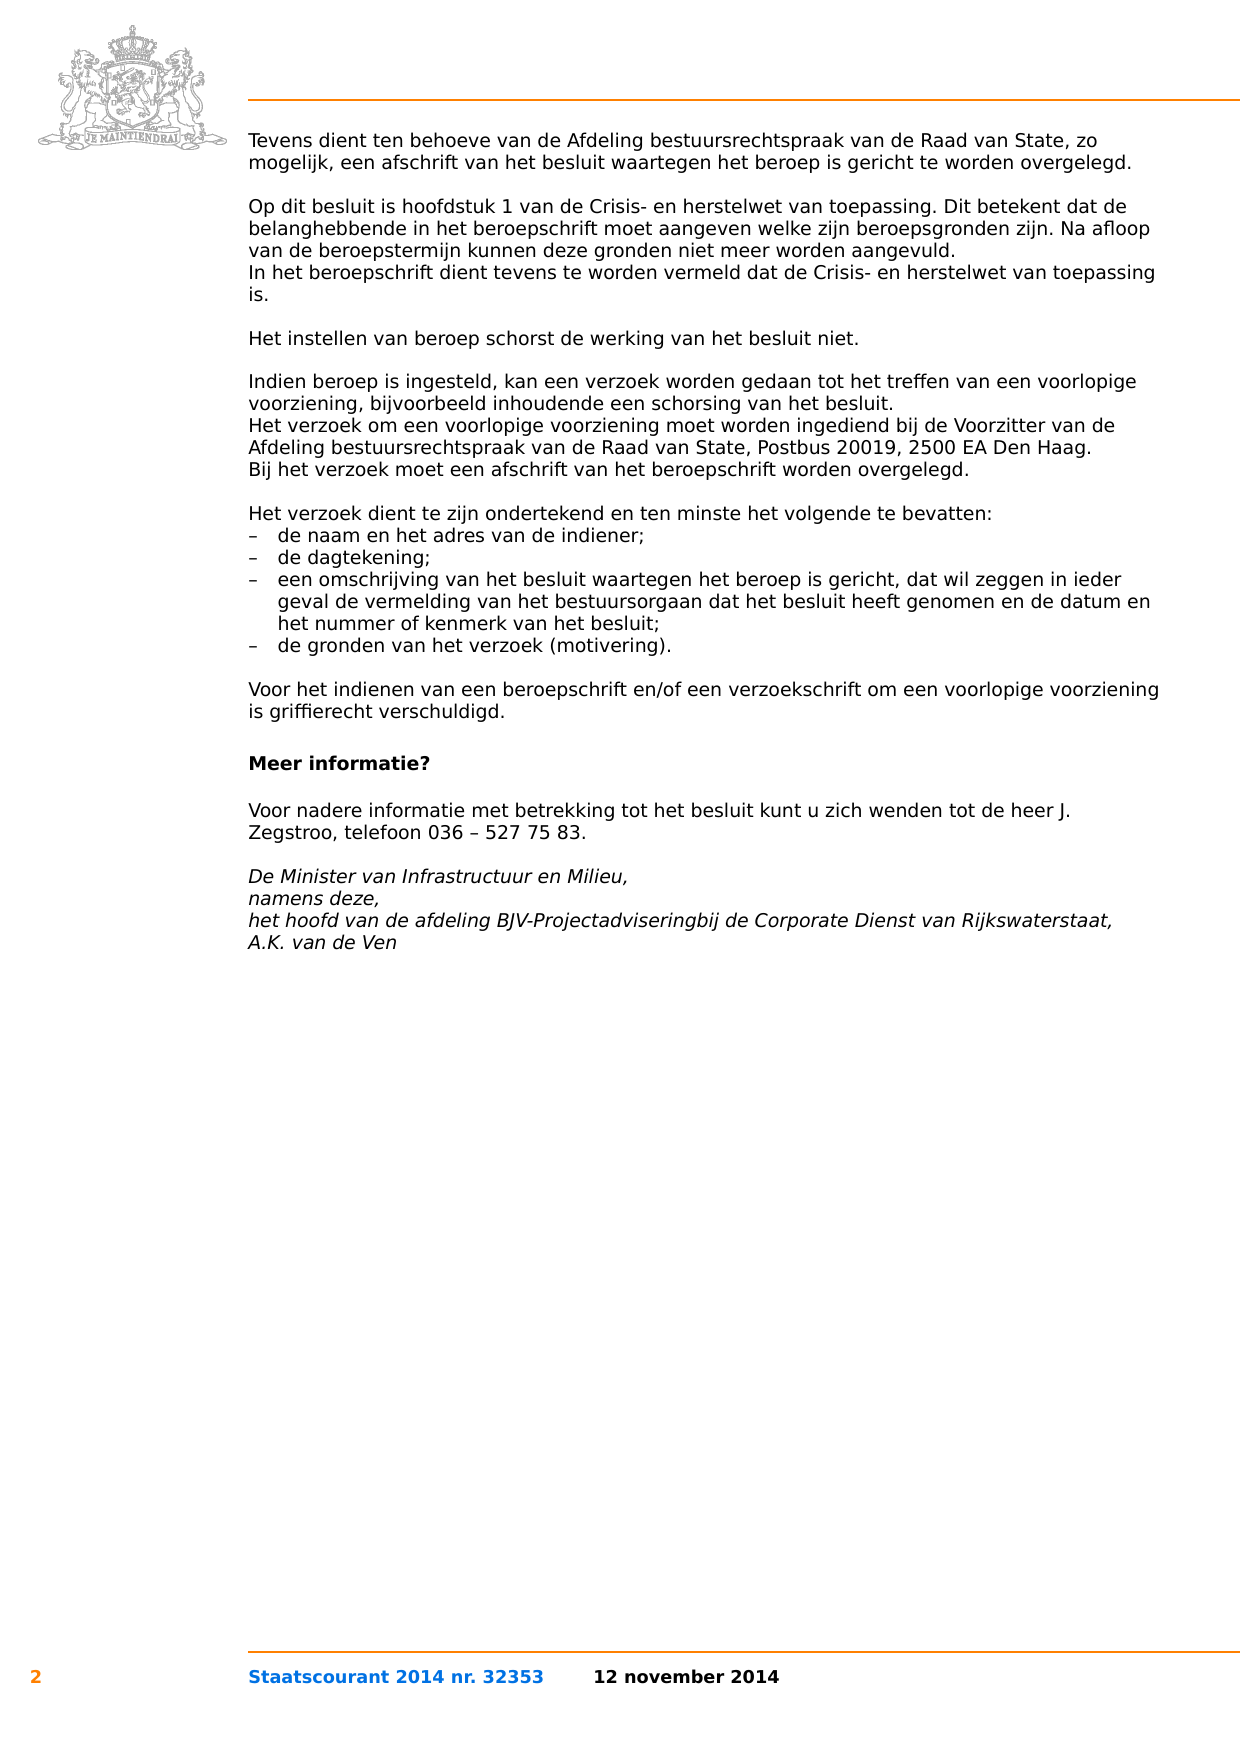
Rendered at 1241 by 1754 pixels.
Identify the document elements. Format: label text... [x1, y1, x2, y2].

text Tevens dient ten behoeve van de Afdeling bestuursrechtspraak van de Raad van State, zo mogelijk, een afschrift van het besluit waartegen het beroep is gericht te worden overgelegd. [248, 130, 1163, 174]
text Op dit besluit is hoofdstuk 1 van de Crisis- en herstelwet van toepassing. Dit betekent dat de belanghebbende in het beroepschrift moet aangeven welke zijn beroepsgronden zijn. Na afloop van de beroepstermijn kunnen deze gronden niet meer worden aangevuld. [248, 196, 1163, 262]
text – de gronden van het verzoek (motivering). [248, 635, 1163, 657]
text Het verzoek om een voorlopige voorziening moet worden ingediend bij de Voorzitter van de Afdeling bestuursrechtspraak van de Raad van State, Postbus 20019, 2500 EA Den Haag. [248, 415, 1163, 459]
subtitle Meer informatie? [248, 753, 1163, 775]
text Het verzoek dient te zijn ondertekend en ten minste het volgende te bevatten: [248, 503, 1163, 525]
picture [38, 25, 227, 150]
text Bij het verzoek moet een afschrift van het beroepschrift worden overgelegd. [248, 459, 1163, 481]
text Voor het indienen van een beroepschrift en/of een verzoekschrift om een voorlopige voorziening is griffierecht verschuldigd. [248, 679, 1163, 723]
text Voor nadere informatie met betrekking tot het besluit kunt u zich wenden tot de heer J. Zegstroo, telefoon 036 – 527 75 83. [248, 800, 1163, 844]
text Indien beroep is ingesteld, kan een verzoek worden gedaan tot het treffen van een voorlopige voorziening, bijvoorbeeld inhoudende een schorsing van het besluit. [248, 371, 1163, 415]
text – de naam en het adres van de indiener; [248, 525, 1163, 547]
text In het beroepschrift dient tevens te worden vermeld dat de Crisis- en herstelwet van toepassing is. [248, 262, 1163, 306]
text – een omschrijving van het besluit waartegen het beroep is gericht, dat wil zeggen in ieder geval de vermelding van het bestuursorgaan dat het besluit heeft genomen en de datum en het nummer of kenmerk van het besluit; [248, 569, 1163, 635]
text De Minister van Infrastructuur en Milieu, namens deze, het hoofd van de afdeling BJV-Projectadviseringbij de Corporate Dienst van Rijkswaterstaat, A.K. van de Ven [248, 866, 1163, 953]
text Het instellen van beroep schorst de werking van het besluit niet. [248, 327, 1163, 349]
text – de dagtekening; [248, 547, 1163, 569]
